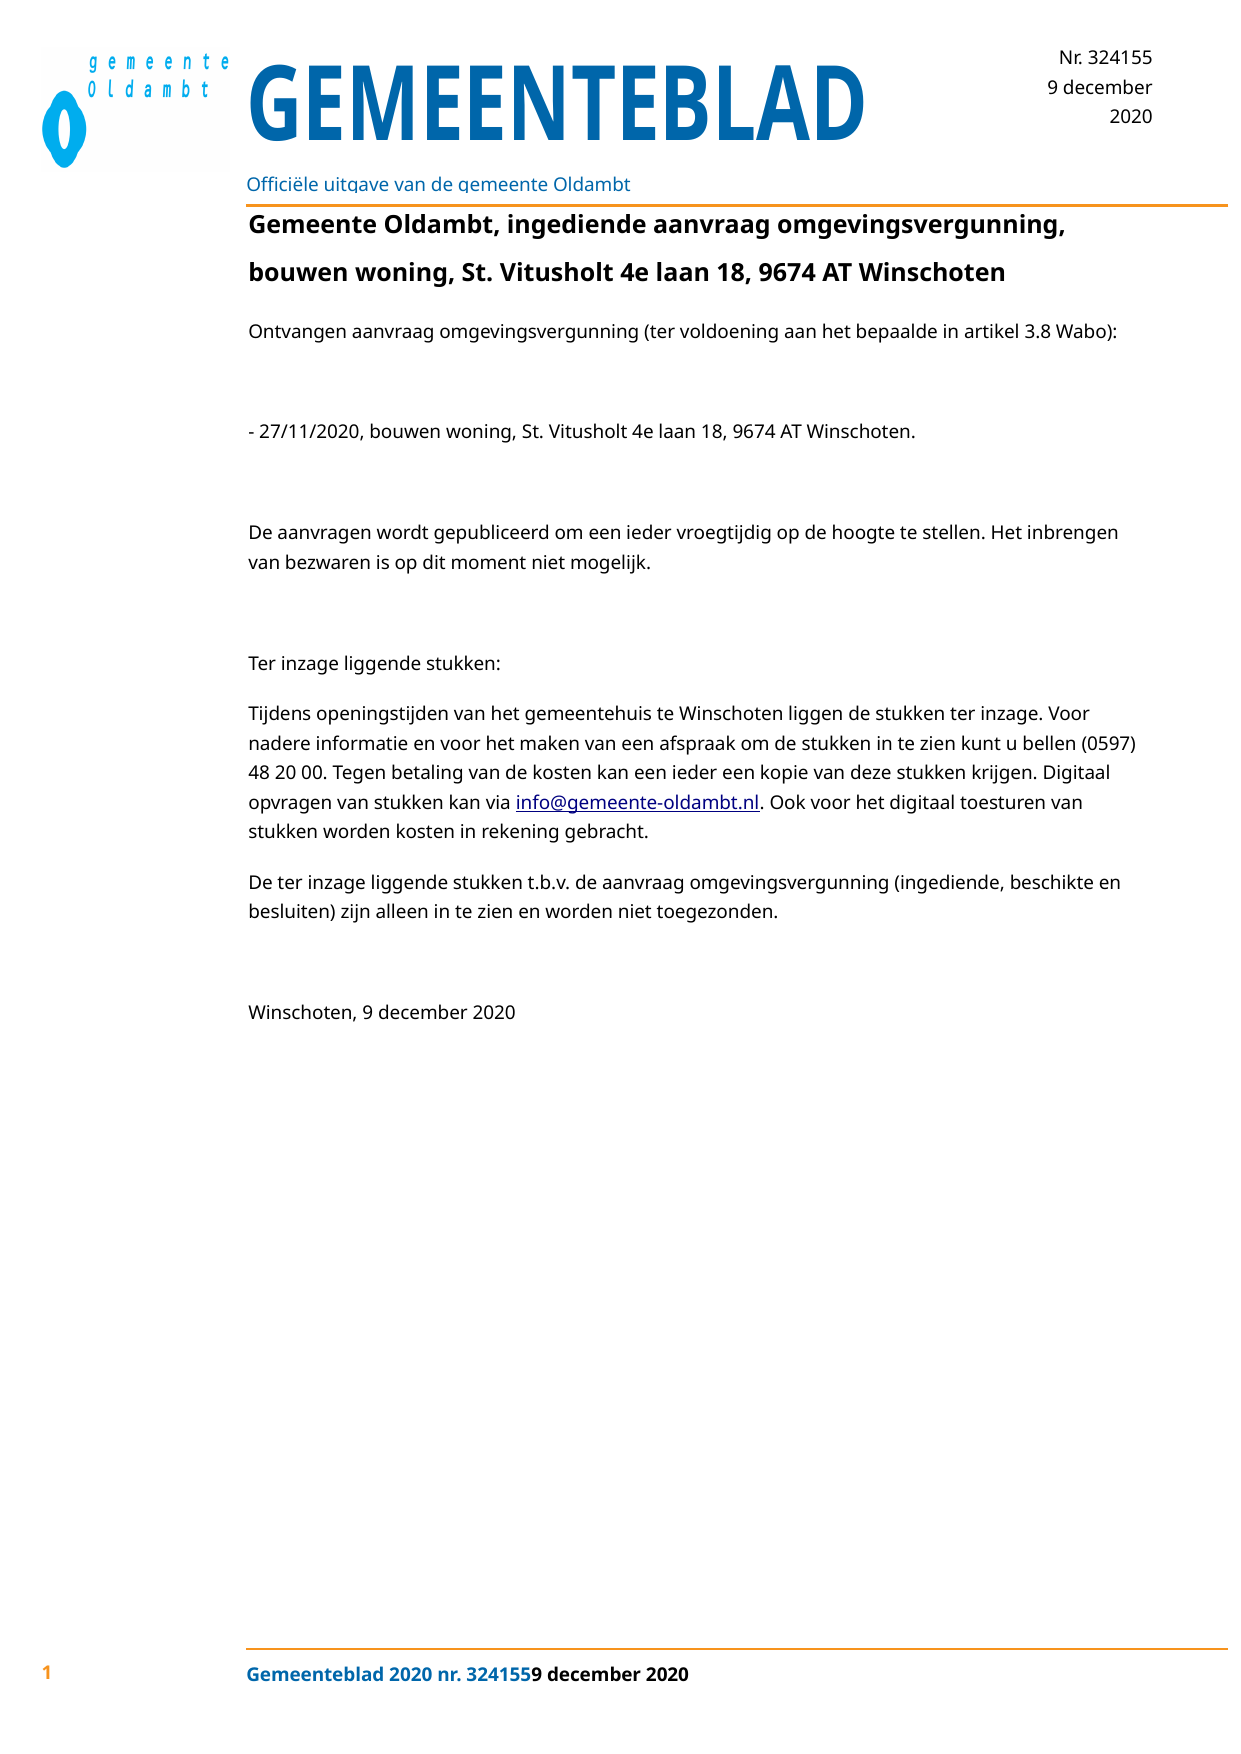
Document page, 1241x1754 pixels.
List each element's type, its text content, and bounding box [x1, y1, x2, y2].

text Ontvangen aanvraag omgevingsvergunning (ter voldoening aan het bepaalde in artikel 3.8 Wabo): [248, 318, 1152, 344]
text Gemeente Oldambt, ingediende aanvraag omgevingsvergunning, bouwen woning, St. Vitusholt 4e laan 18, 9674 AT Winschoten [248, 207, 1152, 288]
text Tijdens openingstijden van het gemeentehuis te Winschoten liggen de stukken ter inzage. Voor nadere informatie en voor het maken van een afspraak om de stukken in te zien kunt u bellen (0597) 48 20 00. Tegen betaling van de kosten kan een ieder een kopie van deze stukken krijgen. Digitaal opvragen van stukken kan via info@gemeente-oldambt.nl. Ook voor het digitaal toesturen van stukken worden kosten in rekening gebracht. [248, 700, 1152, 844]
text De aanvragen wordt gepubliceerd om een ieder vroegtijdig op de hoogte te stellen. Het inbrengen van bezwaren is op dit moment niet mogelijk. [248, 519, 1152, 575]
text Ter inzage liggende stukken: [248, 650, 1152, 676]
text - 27/11/2020, bouwen woning, St. Vitusholt 4e laan 18, 9674 AT Winschoten. [248, 419, 1152, 444]
text Winschoten, 9 december 2020 [248, 999, 1152, 1025]
text De ter inzage liggende stukken t.b.v. de aanvraag omgevingsvergunning (ingediende, beschikte en besluiten) zijn alleen in te zien en worden niet toegezonden. [248, 869, 1152, 924]
picture [41, 47, 231, 172]
